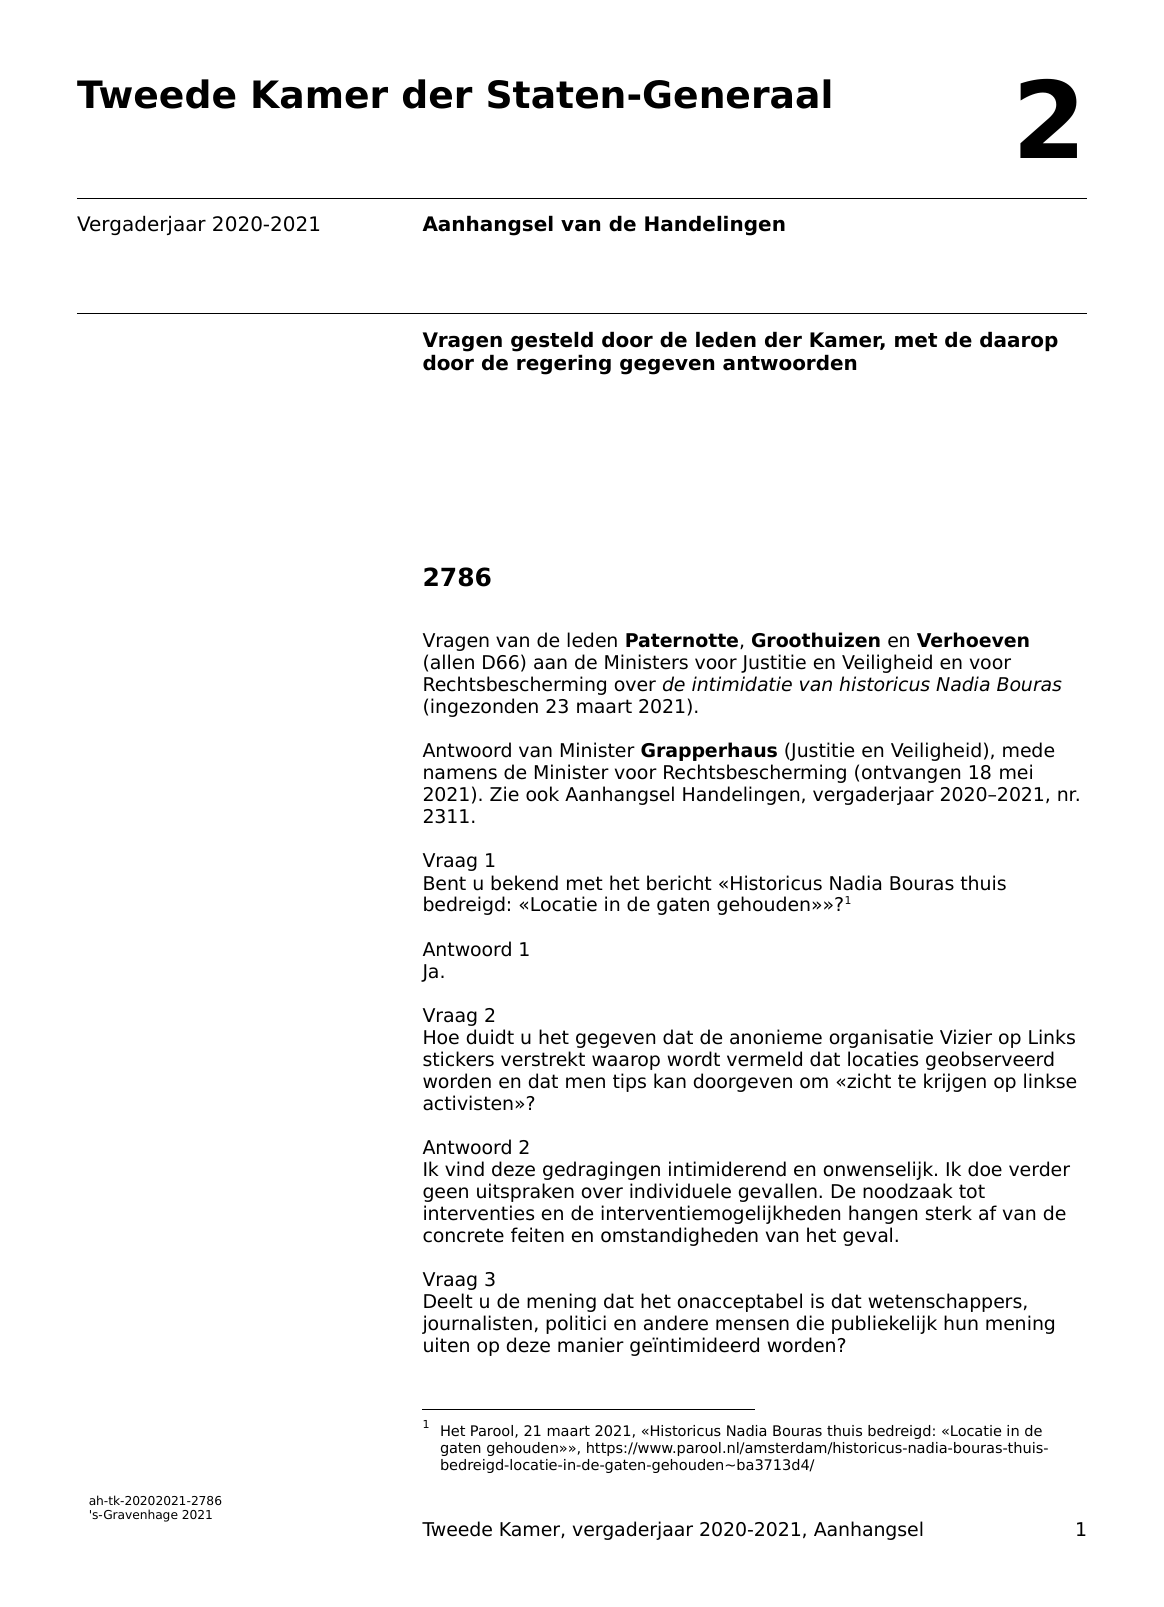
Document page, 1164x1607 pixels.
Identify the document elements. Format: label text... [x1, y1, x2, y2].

text Deelt u de mening dat het onacceptabel is dat wetenschappers, journalisten, politici en andere mensen die publiekelijk hun mening uiten op deze manier geïntimideerd worden? [422, 1291, 1087, 1357]
text Antwoord van Minister Grapperhaus (Justitie en Veiligheid), mede namens de Minister voor Rechtsbescherming (ontvangen 18 mei 2021). Zie ook Aanhangsel Handelingen, vergaderjaar 2020–2021, nr. 2311. [422, 740, 1087, 828]
text Ja. [422, 961, 1087, 982]
text Vraag 3 [422, 1269, 1087, 1291]
text Bent u bekend met het bericht «Historicus Nadia Bouras thuis bedreigd: «Locatie in de gaten gehouden»»? [422, 872, 1087, 916]
text Hoe duidt u het gegeven dat de anonieme organisatie Vizier op Links stickers verstrekt waarop wordt vermeld dat locaties geobserveerd worden en dat men tips kan doorgeven om «zicht te krijgen op linkse activisten»? [422, 1027, 1087, 1114]
text 2786 [422, 563, 1087, 592]
table_cell Vergaderjaar 2020-2021 [77, 199, 422, 313]
table_header 2 [886, 59, 1087, 198]
text Vraag 2 [422, 1005, 1087, 1027]
table_cell Aanhangsel van de Handelingen [422, 199, 1087, 313]
text Vragen van de leden Paternotte, Groothuizen en Verhoeven (allen D66) aan de Ministers voor Justitie en Veiligheid en voor Rechtsbescherming over de intimidatie van historicus Nadia Bouras (ingezonden 23 maart 2021). [422, 630, 1087, 718]
text 's-Gravenhage 2021 [88, 1508, 323, 1522]
text Antwoord 1 [422, 938, 1087, 961]
table_cell [77, 314, 422, 375]
table_header Tweede Kamer der Staten-Generaal [77, 59, 886, 198]
text Het Parool, 21 maart 2021, «Historicus Nadia Bouras thuis bedreigd: «Locatie in de gaten gehouden»», https://www.parool.nl/amsterdam/historicus-nadia-bouras-thuis-bedreigd-locatie-in-de-gaten-gehouden~ba3713d4/ [422, 1418, 1087, 1474]
text Vraag 1 [422, 850, 1087, 872]
text ah-tk-20202021-2786 [88, 1494, 323, 1508]
text Antwoord 2 [422, 1137, 1087, 1159]
table_cell Vragen gesteld door de leden der Kamer, met de daarop door de regering gegeven antwoorden [422, 314, 1087, 375]
text Ik vind deze gedragingen intimiderend en onwenselijk. Ik doe verder geen uitspraken over individuele gevallen. De noodzaak tot interventies en de interventiemogelijkheden hangen sterk af van de concrete feiten en omstandigheden van het geval. [422, 1159, 1087, 1247]
